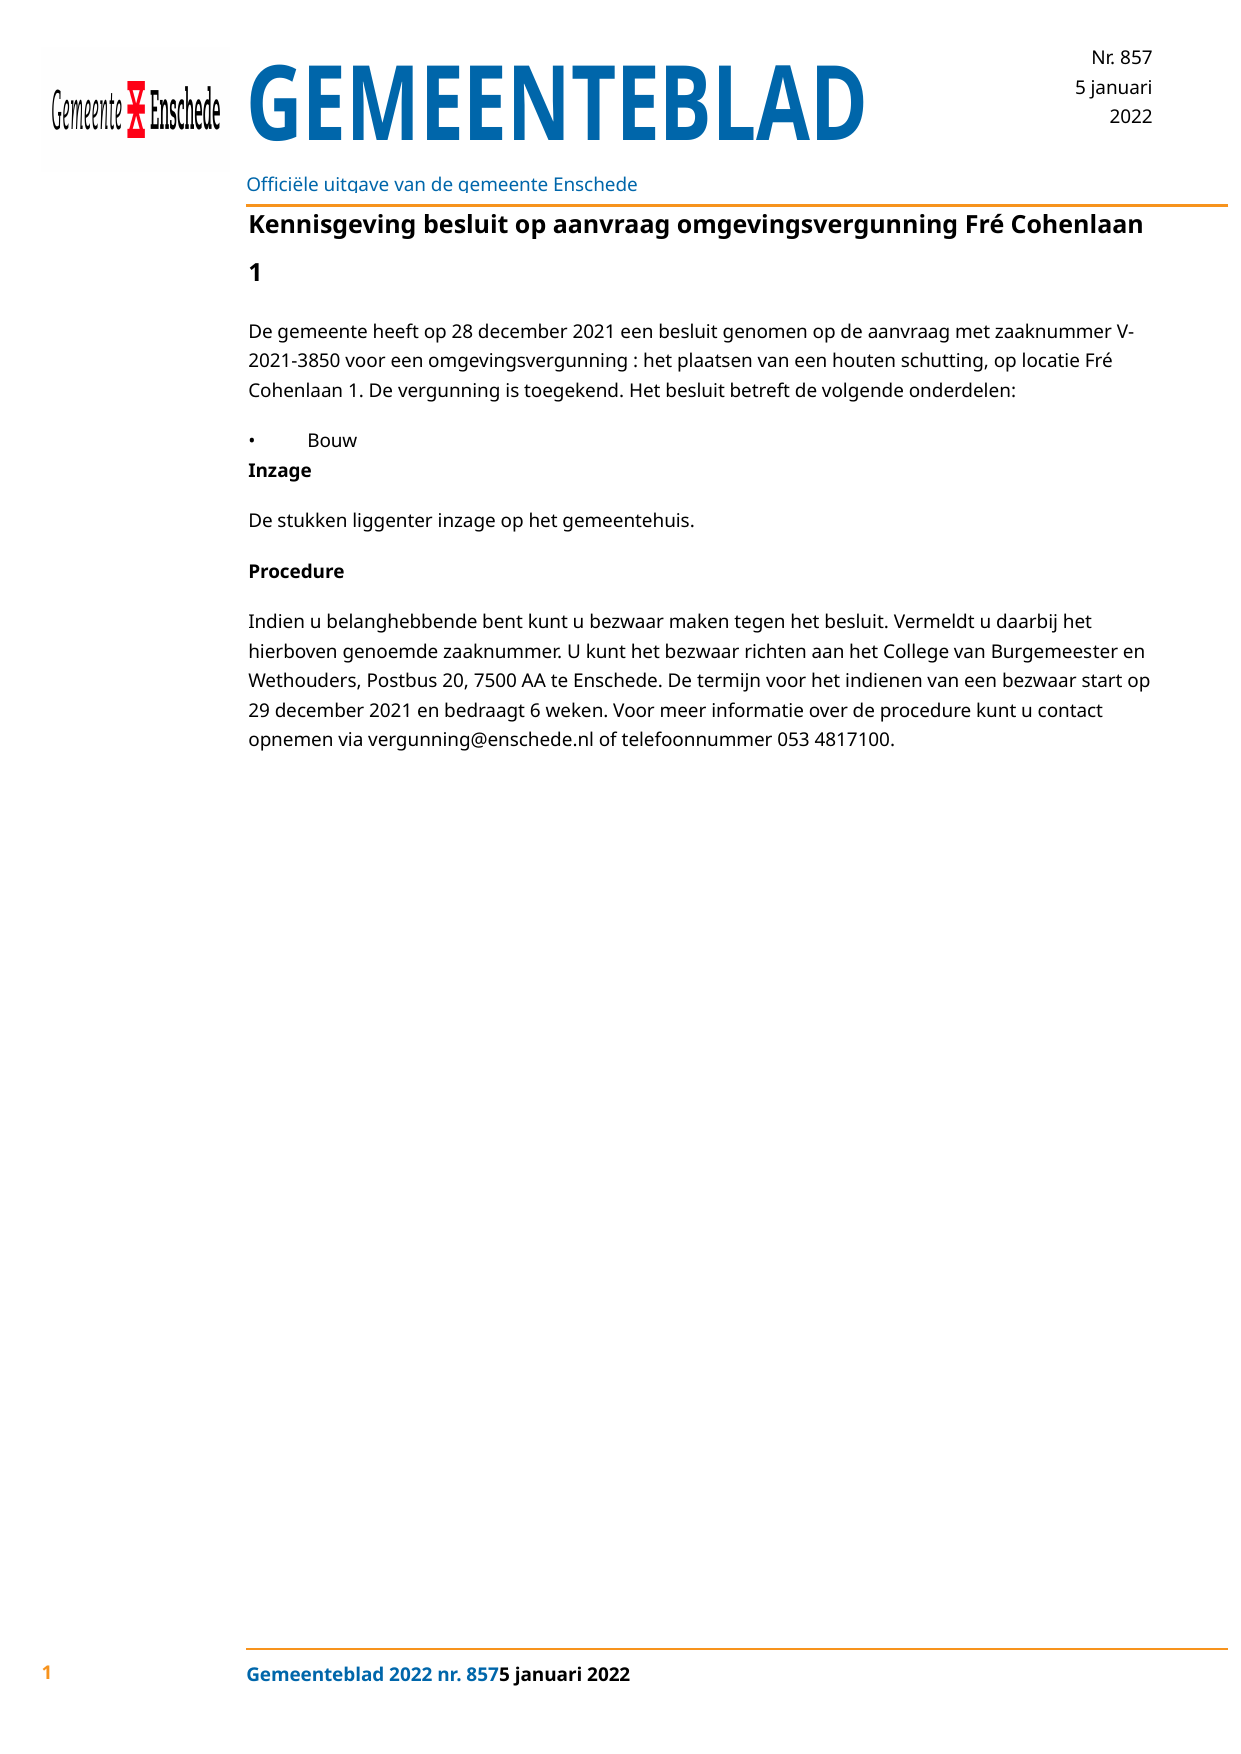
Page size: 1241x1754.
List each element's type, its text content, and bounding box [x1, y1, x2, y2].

text Procedure [248, 558, 1152, 584]
text Kennisgeving besluit op aanvraag omgevingsvergunning Fré Cohenlaan 1 [248, 207, 1152, 288]
picture [41, 47, 231, 172]
text Inzage [248, 457, 1152, 483]
list Bouw [248, 427, 1152, 453]
text Indien u belanghebbende bent kunt u bezwaar maken tegen het besluit. Vermeldt u daarbij het hierboven genoemde zaaknummer. U kunt het bezwaar richten aan het College van Burgemees­ter en Wethouders, Postbus 20, 7500 AA te Enschede. De termijn voor het indienen van een bezwaar start op 29 december 2021 en bedraagt 6 weken. Voor meer informatie over de procedure kunt u contact opnemen via vergunning@enschede.nl of telefoonnummer 053 4817100. [248, 608, 1152, 752]
text De gemeente heeft op 28 december 2021 een besluit genomen op de aanvraag met zaaknummer V-2021-3850 voor een omgevingsvergunning : het plaatsen van een houten schutting, op locatie Fré Cohenlaan 1. De vergunning is toegekend. Het besluit betreft de volgende onderdelen: [248, 318, 1152, 403]
text De stukken liggenter inzage op het gemeentehuis. [248, 507, 1152, 533]
